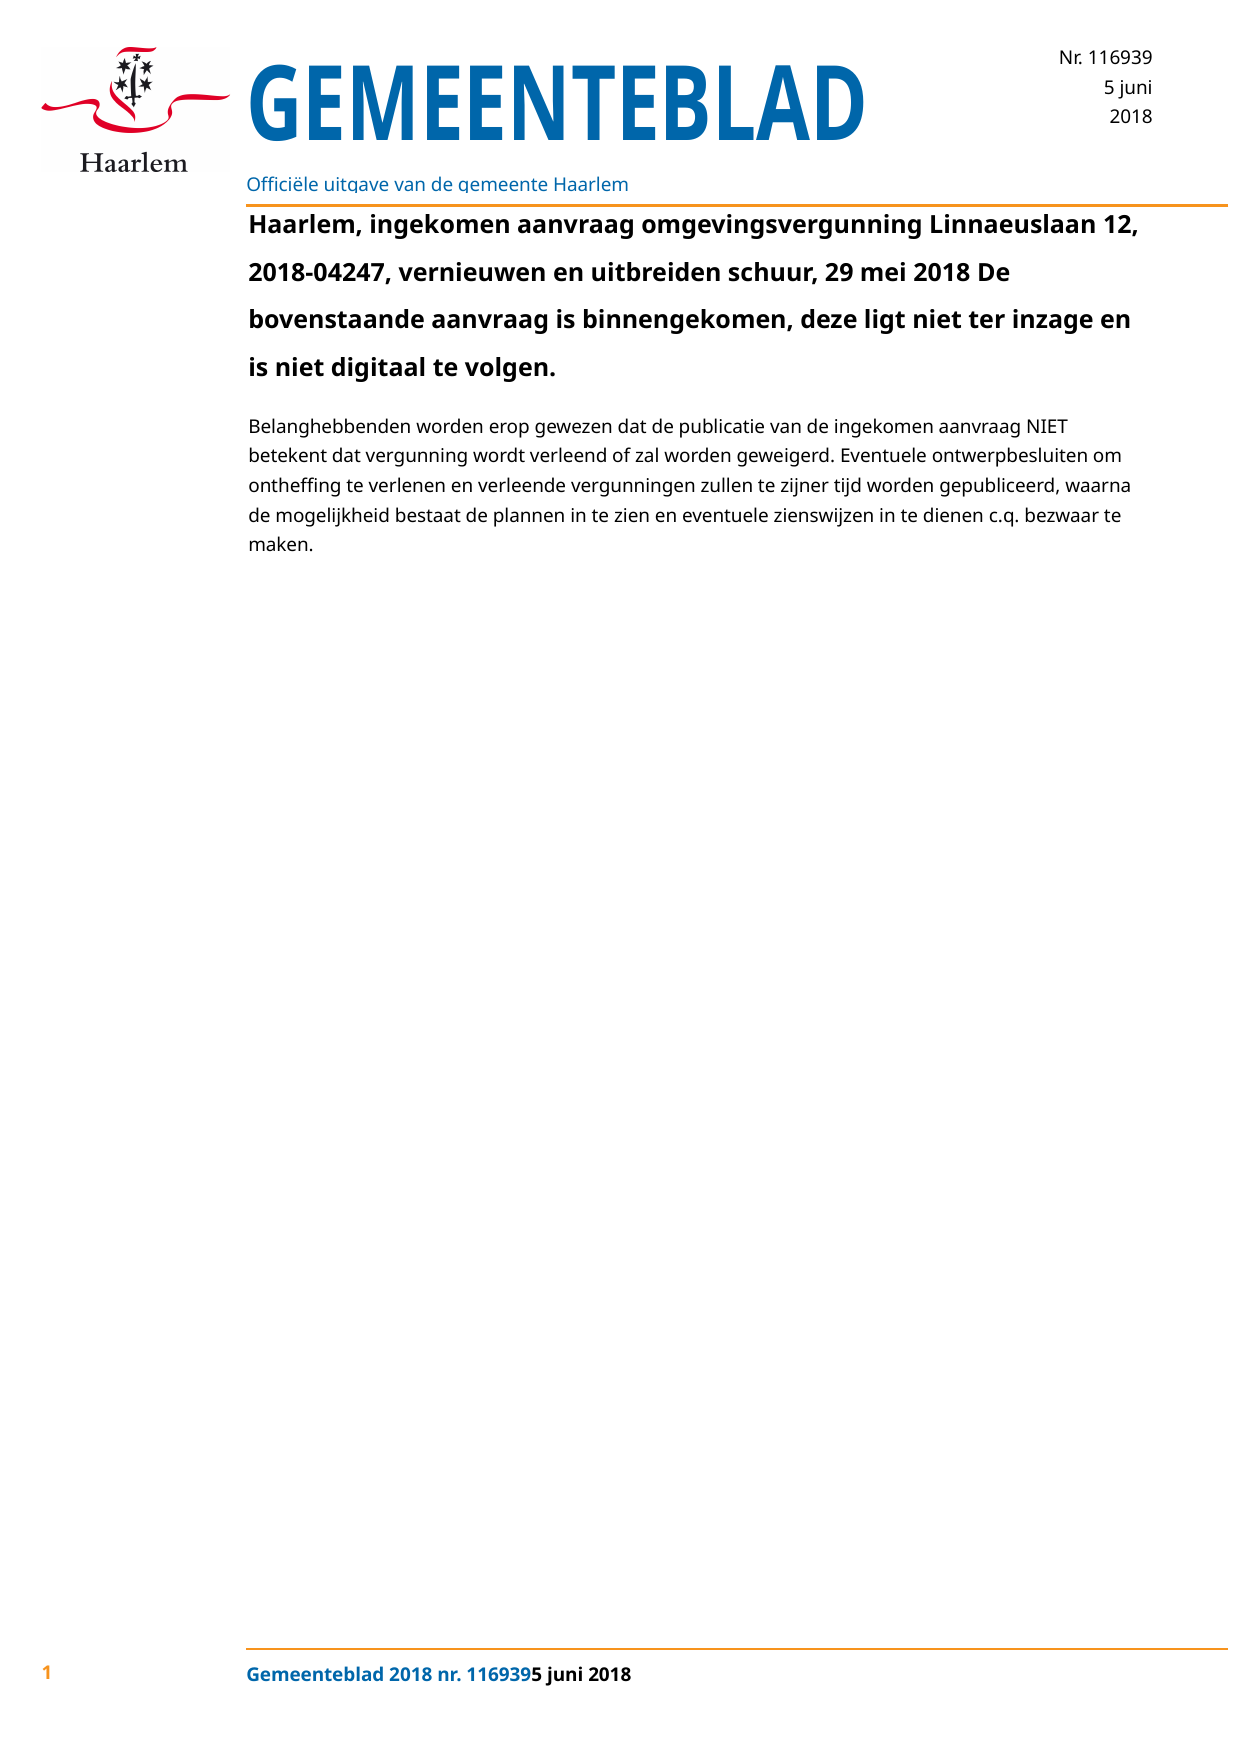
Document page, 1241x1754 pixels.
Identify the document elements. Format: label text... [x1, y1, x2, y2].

text Haarlem, ingekomen aanvraag omgevingsvergunning Linnaeuslaan 12, 2018-04247, vernieuwen en uitbreiden schuur, 29 mei 2018 De bovenstaande aanvraag is binnengekomen, deze ligt niet ter inzage en is niet digitaal te volgen. [248, 207, 1152, 384]
text Belanghebbenden worden erop gewezen dat de publicatie van de ingekomen aanvraag NIET betekent dat vergunning wordt verleend of zal worden geweigerd. Eventuele ontwerpbesluiten om ontheffing te verlenen en verleende vergunningen zullen te zijner tijd worden gepubliceerd, waarna de mogelijkheid bestaat de plannen in te zien en eventuele zienswijzen in te dienen c.q. bezwaar te maken. [248, 413, 1152, 557]
picture [41, 47, 231, 172]
